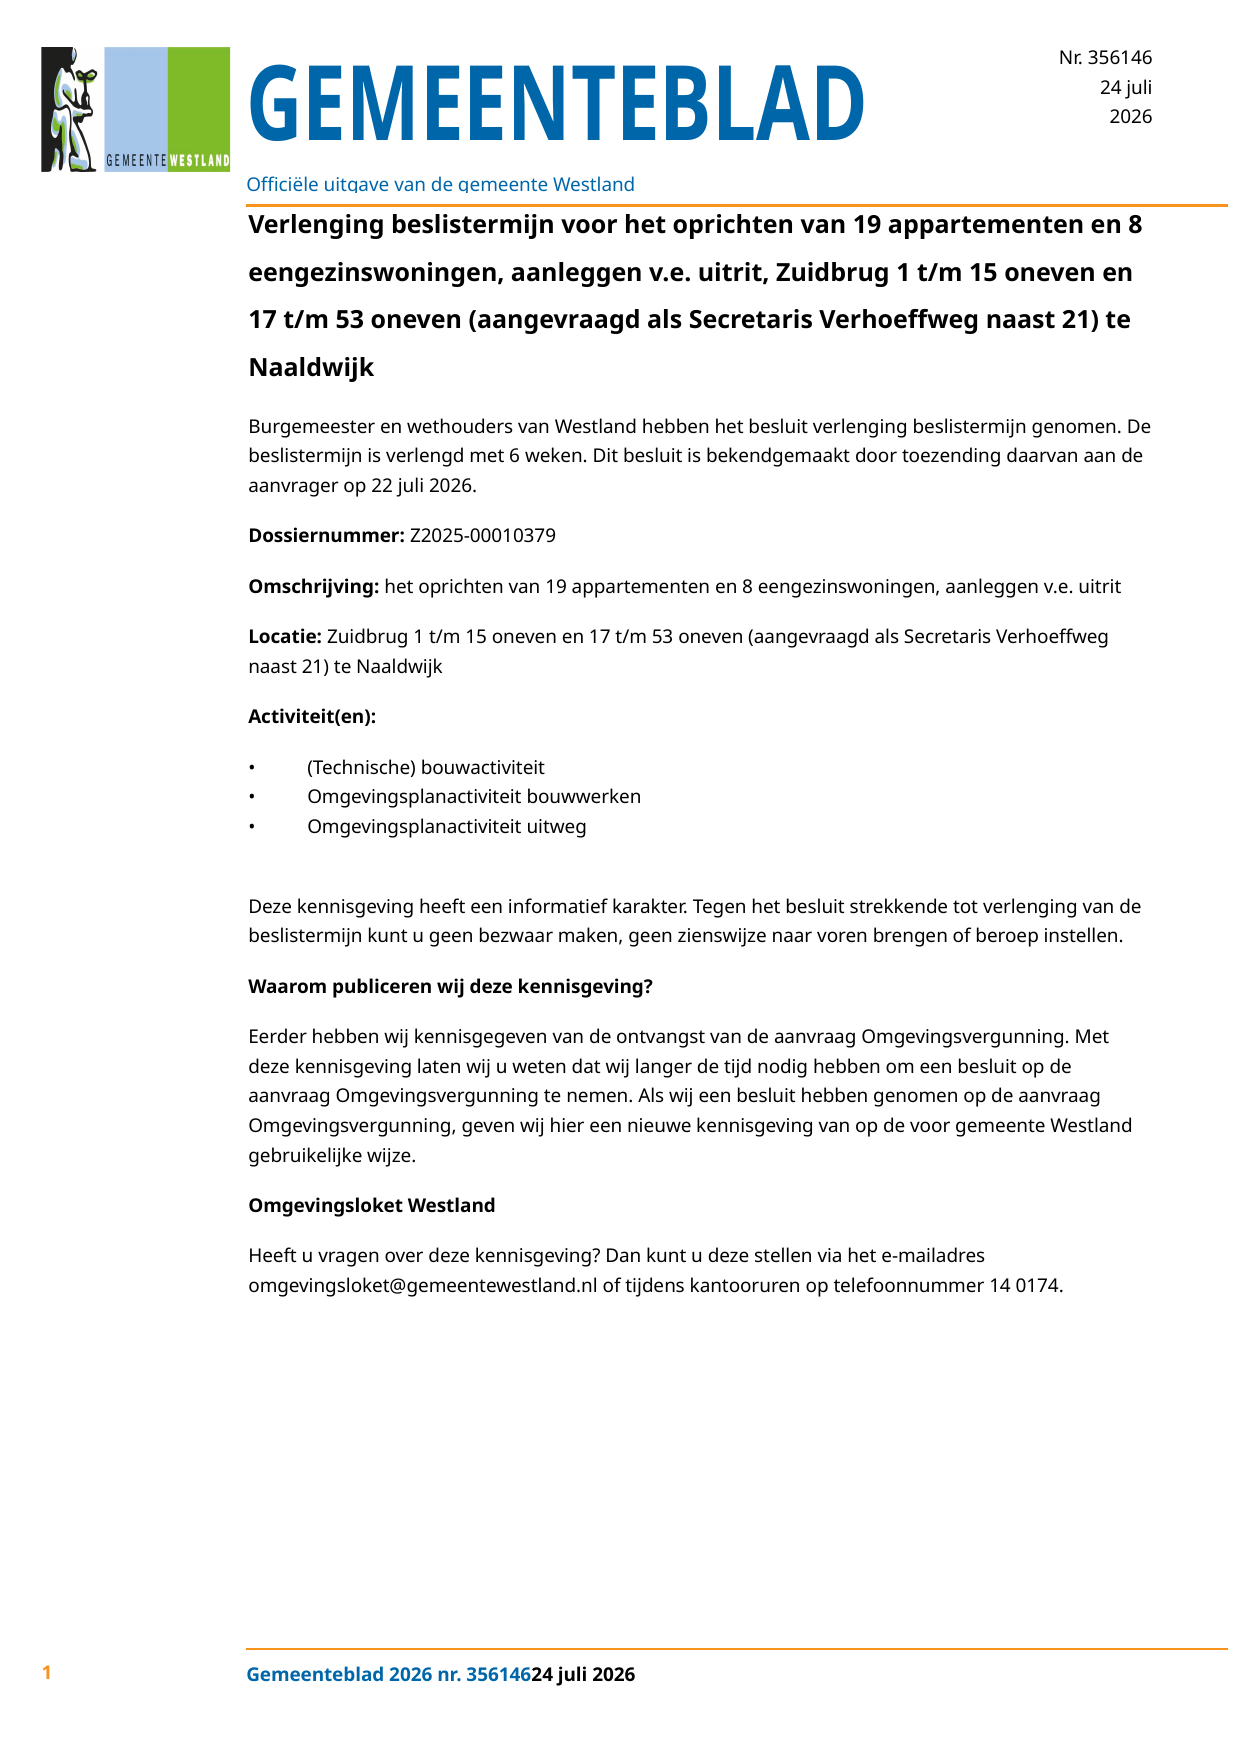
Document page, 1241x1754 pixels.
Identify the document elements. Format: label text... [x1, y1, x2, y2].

text Omschrijving: het oprichten van 19 appartementen en 8 eengezinswoningen, aanleggen v.e. uitrit [248, 573, 1152, 599]
text Verlenging beslistermijn voor het oprichten van 19 appartementen en 8 eengezinswoningen, aanleggen v.e. uitrit, Zuidbrug 1 t/m 15 oneven en 17 t/m 53 oneven (aangevraagd als Secretaris Verhoeffweg naast 21) te Naaldwijk [248, 207, 1152, 384]
text Heeft u vragen over deze kennisgeving? Dan kunt u deze stellen via het e-mailadres omgevingsloket@gemeentewestland.nl of tijdens kantooruren op telefoonnummer 14 0174. [248, 1243, 1152, 1298]
list (Technische) bouwactiviteit [248, 754, 1152, 780]
text Dossiernummer: Z2025-00010379 [248, 523, 1152, 548]
text Locatie: Zuidbrug 1 t/m 15 oneven en 17 t/m 53 oneven (aangevraagd als Secretaris Verhoeffweg naast 21) te Naaldwijk [248, 623, 1152, 679]
text Eerder hebben wij kennisgegeven van de ontvangst van de aanvraag Omgevingsvergunning. Met deze kennisgeving laten wij u weten dat wij langer de tijd nodig hebben om een besluit op de aanvraag Omgevingsvergunning te nemen. Als wij een besluit hebben genomen op de aanvraag Omgevingsvergunning, geven wij hier een nieuwe kennisgeving van op de voor gemeente Westland gebruikelijke wijze. [248, 1023, 1152, 1168]
text Activiteit(en): [248, 703, 1152, 729]
list Omgevingsplanactiviteit bouwwerken [248, 783, 1152, 809]
picture [41, 47, 231, 172]
text Deze kennisgeving heeft een informatief karakter. Tegen het besluit strekkende tot verlenging van de beslistermijn kunt u geen bezwaar maken, geen zienswijze naar voren brengen of beroep instellen. [248, 893, 1152, 948]
text Omgevingsloket Westland [248, 1192, 1152, 1218]
list Omgevingsplanactiviteit uitweg [248, 813, 1152, 839]
text Waarom publiceren wij deze kennisgeving? [248, 973, 1152, 999]
text Burgemeester en wethouders van Westland hebben het besluit verlenging beslistermijn genomen. De beslistermijn is verlengd met 6 weken. Dit besluit is bekendgemaakt door toezending daarvan aan de aanvrager op 22 juli 2026. [248, 413, 1152, 498]
